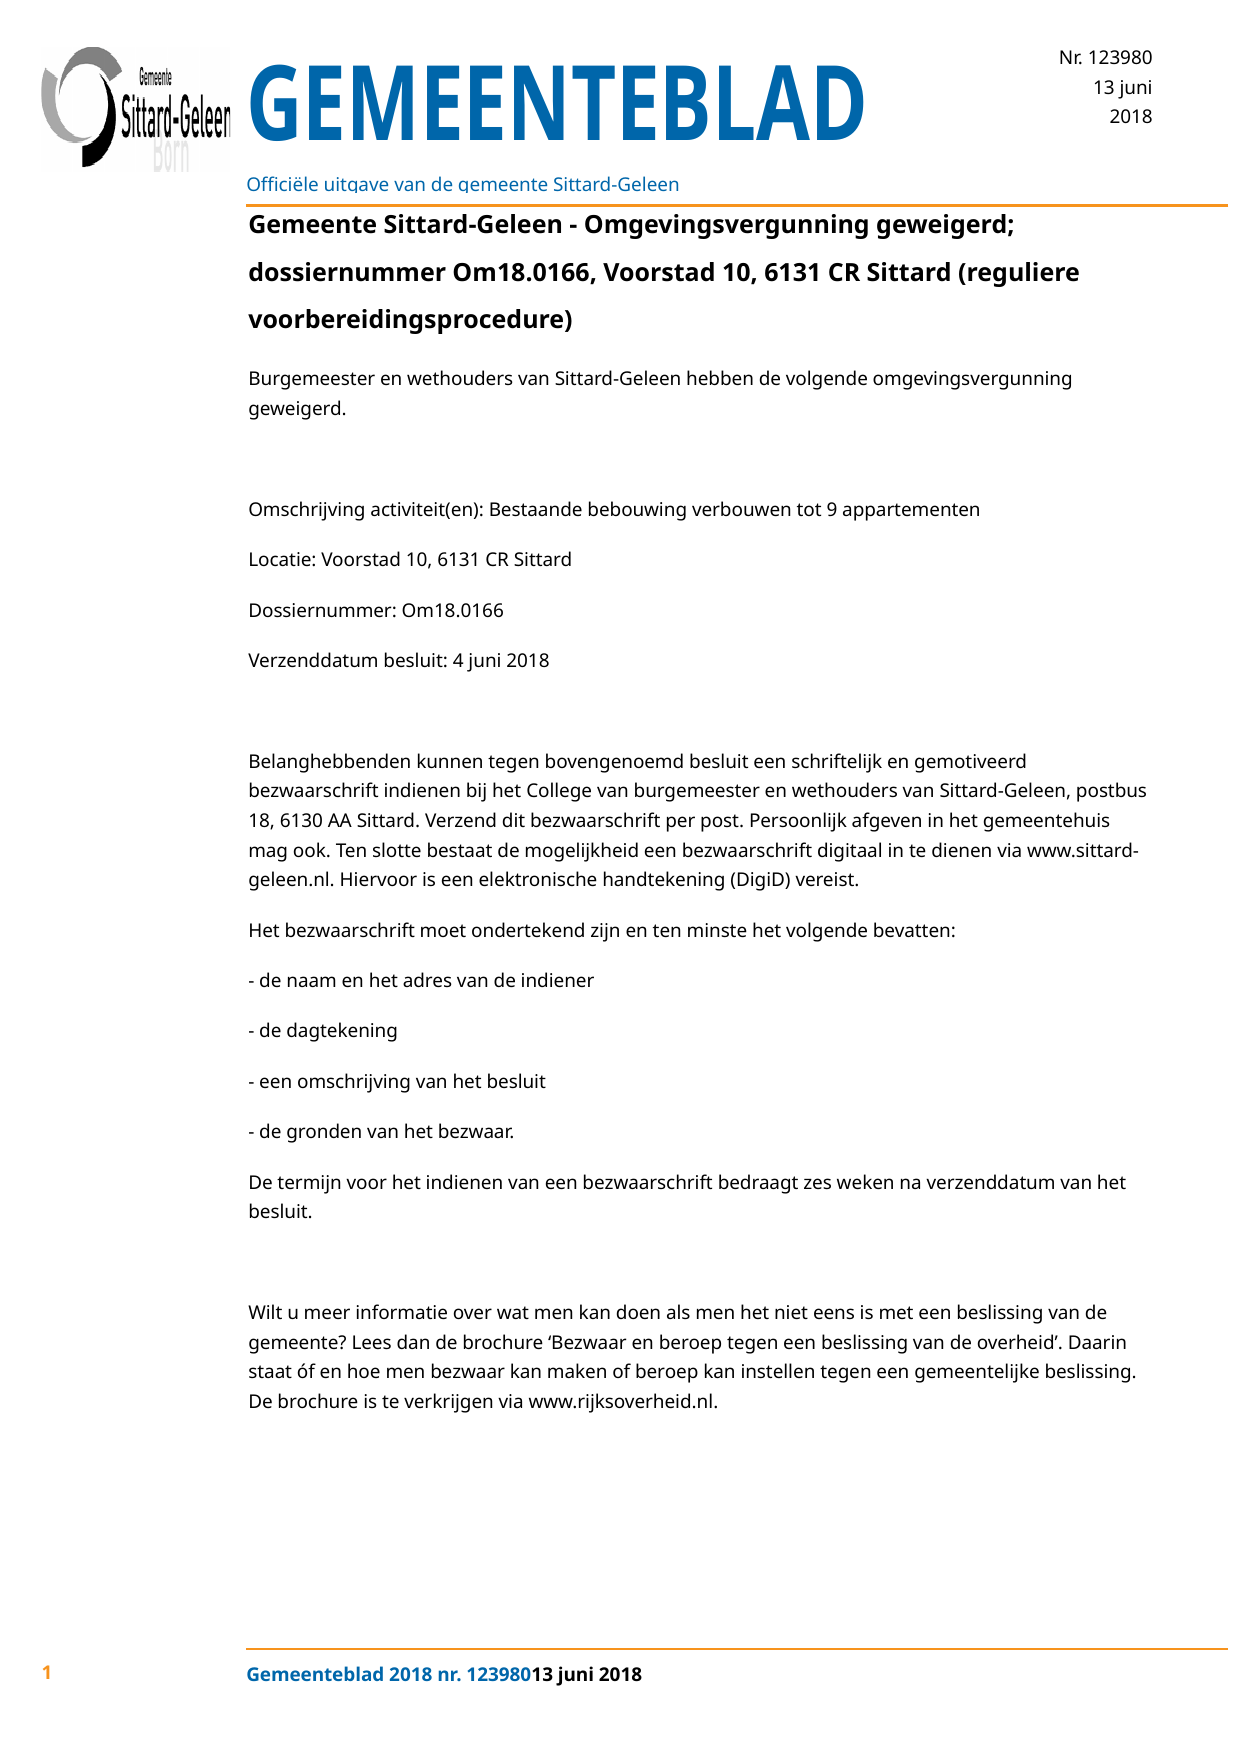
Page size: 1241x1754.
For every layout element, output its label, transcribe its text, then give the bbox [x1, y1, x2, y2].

text Dossiernummer: Om18.0166 [248, 597, 1152, 622]
text Omschrijving activiteit(en): Bestaande bebouwing verbouwen tot 9 appartementen [248, 496, 1152, 522]
text Het bezwaarschrift moet ondertekend zijn en ten minste het volgende bevatten: [248, 917, 1152, 942]
picture [41, 47, 231, 172]
text Wilt u meer informatie over wat men kan doen als men het niet eens is met een beslissing van de gemeente? Lees dan de brochure ‘Bezwaar en beroep tegen een beslissing van de overheid’. Daarin staat óf en hoe men bezwaar kan maken of beroep kan instellen tegen een gemeentelijke beslissing. De brochure is te verkrijgen via www.rijksoverheid.nl. [248, 1299, 1152, 1414]
text - de dagtekening [248, 1018, 1152, 1043]
text De termijn voor het indienen van een bezwaarschrift bedraagt zes weken na verzenddatum van het besluit. [248, 1169, 1152, 1224]
text - de naam en het adres van de indiener [248, 967, 1152, 993]
text Gemeente Sittard-Geleen - Omgevingsvergunning geweigerd; dossiernummer Om18.0166, Voorstad 10, 6131 CR Sittard (reguliere voorbereidingsprocedure) [248, 207, 1152, 336]
text Locatie: Voorstad 10, 6131 CR Sittard [248, 546, 1152, 572]
text - een omschrijving van het besluit [248, 1068, 1152, 1094]
text - de gronden van het bezwaar. [248, 1118, 1152, 1144]
text Verzenddatum besluit: 4 juni 2018 [248, 647, 1152, 673]
text Burgemeester en wethouders van Sittard-Geleen hebben de volgende omgevingsvergunning geweigerd. [248, 366, 1152, 421]
text Belanghebbenden kunnen tegen bovengenoemd besluit een schriftelijk en gemotiveerd bezwaarschrift indienen bij het College van burgemeester en wethouders van Sittard-Geleen, postbus 18, 6130 AA Sittard. Verzend dit bezwaarschrift per post. Persoonlijk afgeven in het gemeentehuis mag ook. Ten slotte bestaat de mogelijkheid een bezwaarschrift digitaal in te dienen via www.sittard-geleen.nl. Hiervoor is een elektronische handtekening (DigiD) vereist. [248, 748, 1152, 892]
